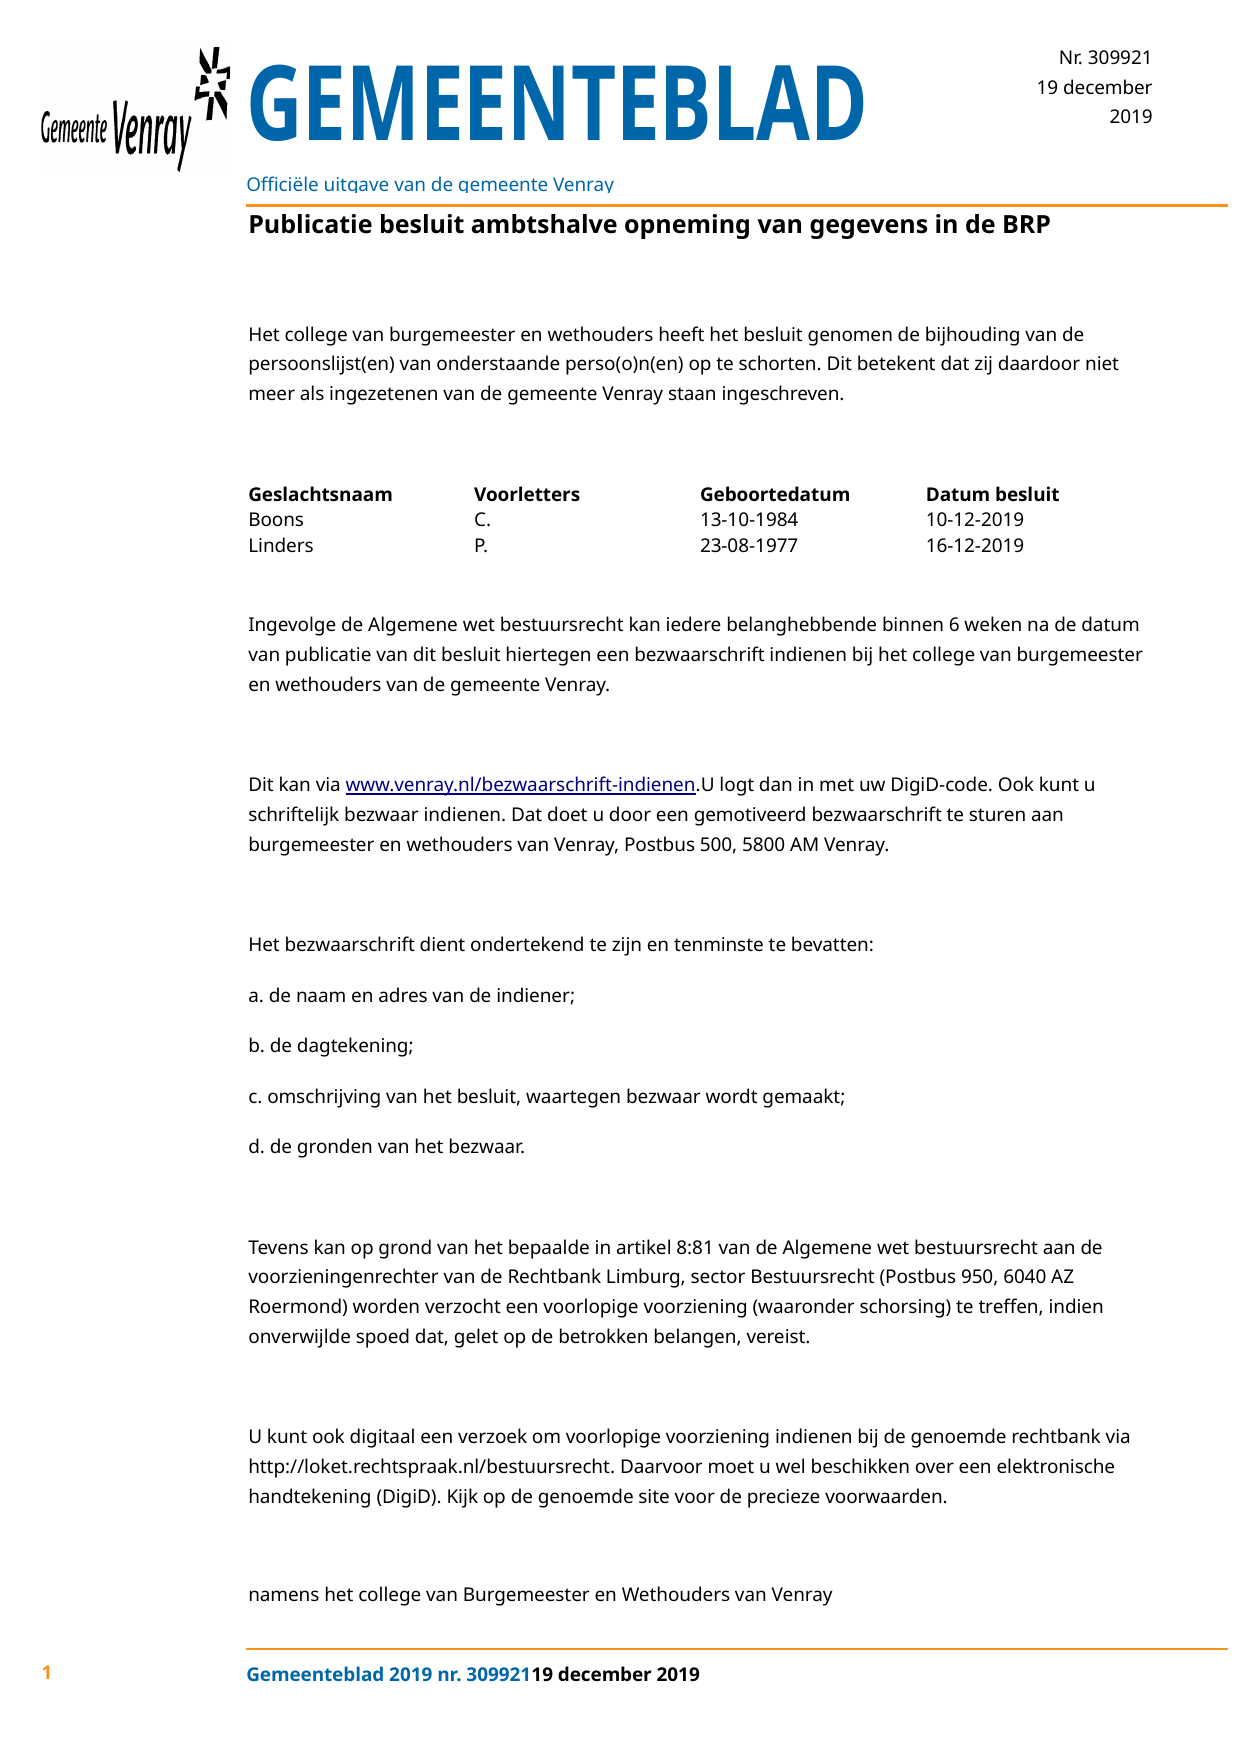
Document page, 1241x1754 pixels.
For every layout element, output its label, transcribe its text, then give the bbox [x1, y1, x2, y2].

text Publicatie besluit ambtshalve opneming van gegevens in de BRP [248, 207, 1152, 241]
text Tevens kan op grond van het bepaalde in artikel 8:81 van de Algemene wet bestuursrecht aan de voorzieningenrechter van de Rechtbank Limburg, sector Bestuursrecht (Postbus 950, 6040 AZ Roermond) worden verzocht een voorlopige voorziening (waaronder schorsing) te treffen, indien onverwijlde spoed dat, gelet op de betrokken belangen, vereist. [248, 1234, 1152, 1349]
text Ingevolge de Algemene wet bestuursrecht kan iedere belanghebbende binnen 6 weken na de datum van publicatie van dit besluit hiertegen een bezwaarschrift indienen bij het college van burgemeester en wethouders van de gemeente Venray. [248, 612, 1152, 697]
text namens het college van Burgemeester en Wethouders van Venray [248, 1581, 1152, 1607]
picture [41, 47, 231, 172]
text Dit kan via www.venray.nl/bezwaarschrift-indienen.U logt dan in met uw DigiD-code. Ook kunt u schriftelijk bezwaar indienen. Dat doet u door een gemotiveerd bezwaarschrift te sturen aan burgemeester en wethouders van Venray, Postbus 500, 5800 AM Venray. [248, 772, 1152, 857]
table_header Voorletters [474, 481, 700, 507]
text Het college van burgemeester en wethouders heeft het besluit genomen de bijhouding van de persoonslijst(en) van onderstaande perso(o)n(en) op te schorten. Dit betekent dat zij daardoor niet meer als ingezetenen van de gemeente Venray staan ingeschreven. [248, 321, 1152, 406]
table_cell 23-08-1977 [700, 532, 926, 558]
table_cell 13-10-1984 [700, 507, 926, 532]
table_cell Linders [248, 532, 474, 558]
text b. de dagtekening; [248, 1032, 1152, 1058]
text d. de gronden van het bezwaar. [248, 1133, 1152, 1159]
text U kunt ook digitaal een verzoek om voorlopige voorziening indienen bij de genoemde rechtbank via http://loket.rechtspraak.nl/bestuursrecht. Daarvoor moet u wel beschikken over een elektronische handtekening (DigiD). Kijk op de genoemde site voor de precieze voorwaarden. [248, 1424, 1152, 1509]
table_cell 16-12-2019 [926, 532, 1152, 558]
text Het bezwaarschrift dient ondertekend te zijn en tenminste te bevatten: [248, 932, 1152, 957]
table_header Geboortedatum [700, 481, 926, 507]
table_header Geslachtsnaam [248, 481, 474, 507]
table_header Datum besluit [926, 481, 1152, 507]
table_cell P. [474, 532, 700, 558]
text a. de naam en adres van de indiener; [248, 982, 1152, 1008]
table_cell 10-12-2019 [926, 507, 1152, 532]
table_cell Boons [248, 507, 474, 532]
table_cell C. [474, 507, 700, 532]
text c. omschrijving van het besluit, waartegen bezwaar wordt gemaakt; [248, 1083, 1152, 1109]
